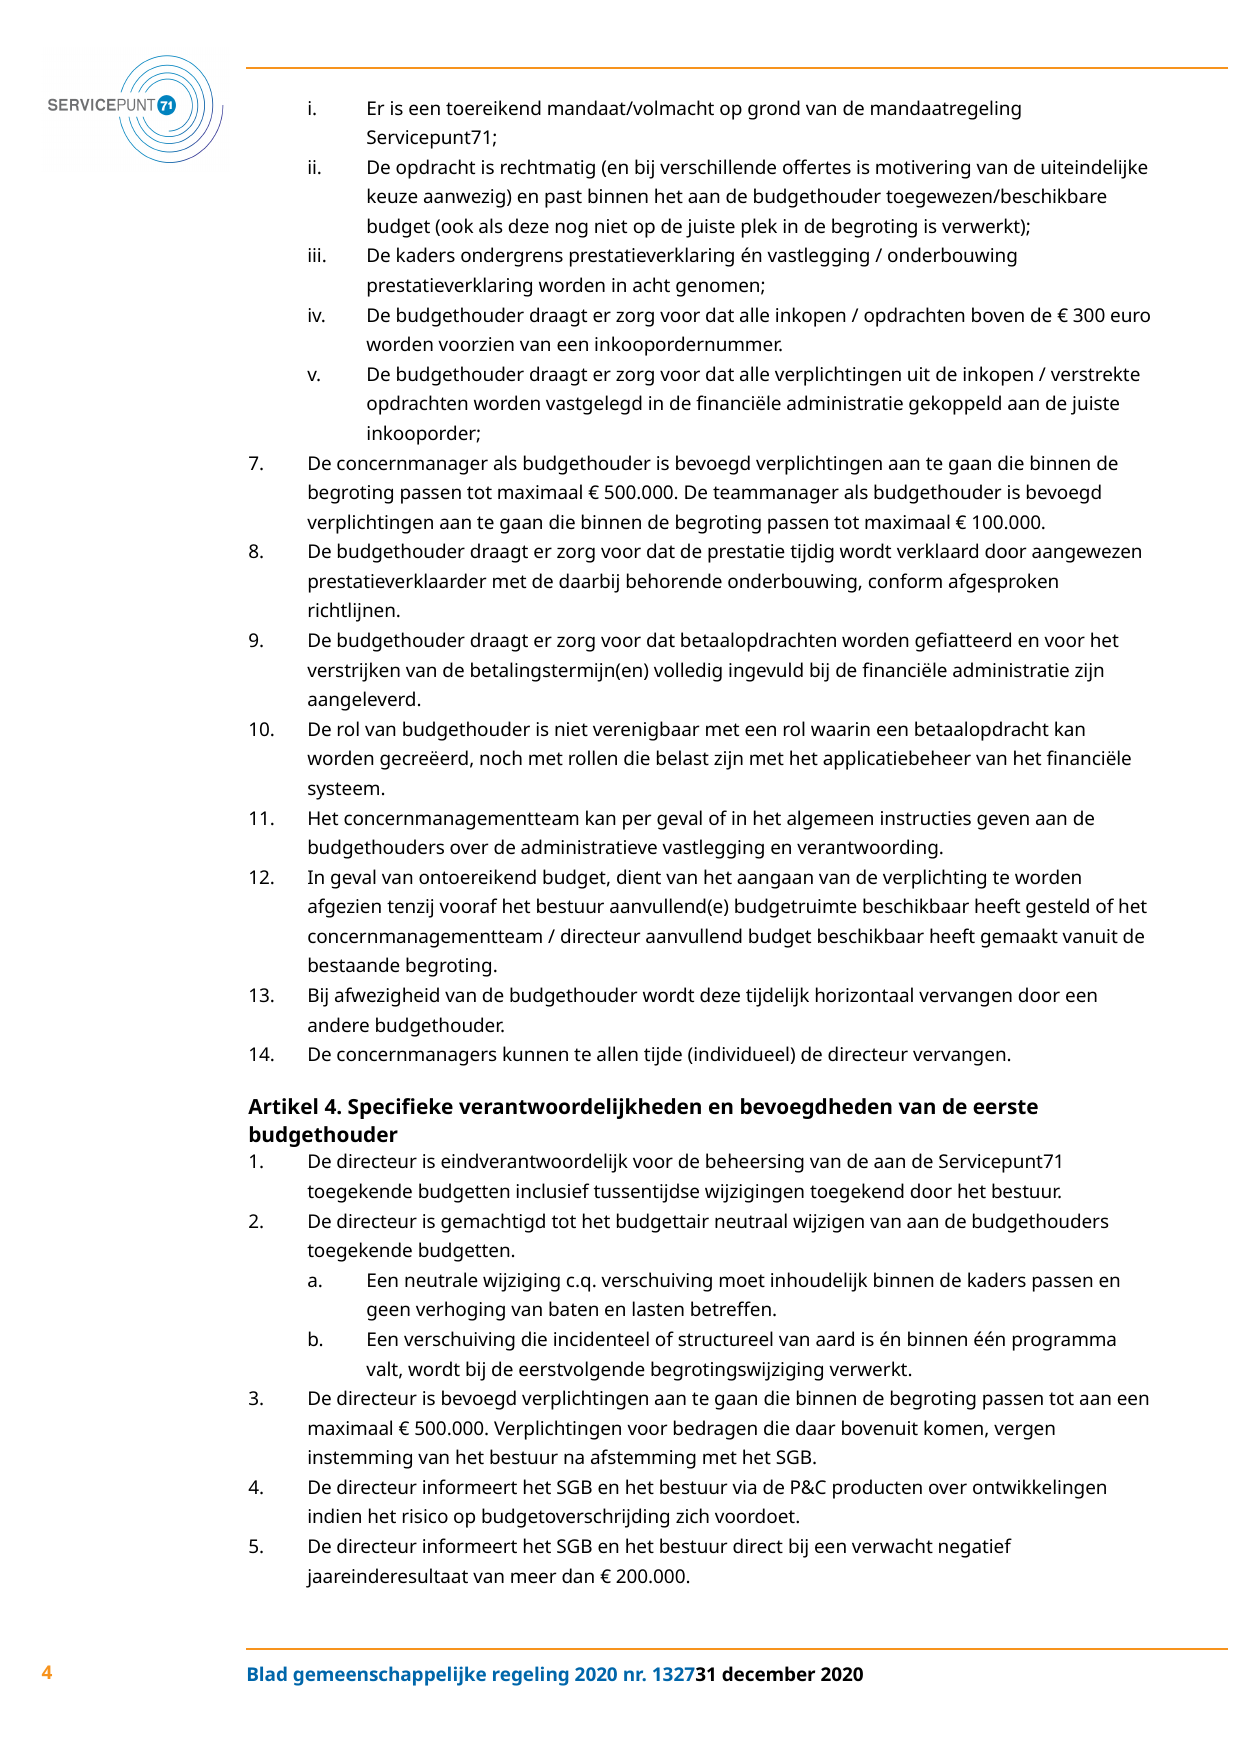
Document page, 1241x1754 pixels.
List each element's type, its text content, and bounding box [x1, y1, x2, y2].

list De directeur informeert het SGB en het bestuur via de P&C producten over ontwikkelingen indien het risico op budgetoverschrijding zich voordoet. [248, 1474, 1152, 1529]
list Bij afwezigheid van de budgethouder wordt deze tijdelijk horizontaal vervangen door een andere budgethouder. [248, 982, 1152, 1038]
list De directeur is eindverantwoordelijk voor de beheersing van de aan de Servicepunt71 toegekende budgetten inclusief tussentijdse wijzigingen toegekend door het bestuur. [248, 1149, 1152, 1204]
list De budgethouder draagt er zorg voor dat alle inkopen / opdrachten boven de € 300 euro worden voorzien van een inkoopordernummer. [307, 302, 1152, 357]
list De opdracht is rechtmatig (en bij verschillende offertes is motivering van de uiteindelijke keuze aanwezig) en past binnen het aan de budgethouder toegewezen/beschikbare budget (ook als deze nog niet op de juiste plek in de begroting is verwerkt); [307, 154, 1152, 239]
list De directeur informeert het SGB en het bestuur direct bij een verwacht negatief jaareinderesultaat van meer dan € 200.000. [248, 1533, 1152, 1589]
list De directeur is bevoegd verplichtingen aan te gaan die binnen de begroting passen tot aan een maximaal € 500.000. Verplichtingen voor bedragen die daar bovenuit komen, vergen instemming van het bestuur na afstemming met het SGB. [248, 1385, 1152, 1470]
picture [41, 47, 231, 172]
list De budgethouder draagt er zorg voor dat de prestatie tijdig wordt verklaard door aangewezen prestatieverklaarder met de daarbij behorende onderbouwing, conform afgesproken richtlijnen. [248, 538, 1152, 623]
list De kaders ondergrens prestatieverklaring én vastlegging / onderbouwing prestatieverklaring worden in acht genomen; [307, 243, 1152, 298]
list Een verschuiving die incidenteel of structureel van aard is én binnen één programma valt, wordt bij de eerstvolgende begrotingswijziging verwerkt. [307, 1326, 1152, 1382]
list De directeur is gemachtigd tot het budgettair neutraal wijzigen van aan de budgethouders toegekende budgetten. [248, 1208, 1152, 1263]
list Een neutrale wijziging c.q. verschuiving moet inhoudelijk binnen de kaders passen en geen verhoging van baten en lasten betreffen. [307, 1267, 1152, 1322]
list In geval van ontoereikend budget, dient van het aangaan van de verplichting te worden afgezien tenzij vooraf het bestuur aanvullend(e) budgetruimte beschikbaar heeft gesteld of het concernmanagementteam / directeur aanvullend budget beschikbaar heeft gemaakt vanuit de bestaande begroting. [248, 864, 1152, 978]
list De concernmanagers kunnen te allen tijde (individueel) de directeur vervangen. [248, 1041, 1152, 1067]
text Artikel 4. Specifieke verantwoordelijkheden en bevoegdheden van de eerste budgethouder [248, 1092, 1152, 1149]
list Er is een toereikend mandaat/volmacht op grond van de mandaatregeling Servicepunt71; [307, 95, 1152, 150]
list Het concernmanagementteam kan per geval of in het algemeen instructies geven aan de budgethouders over de administratieve vastlegging en verantwoording. [248, 805, 1152, 860]
list De budgethouder draagt er zorg voor dat alle verplichtingen uit de inkopen / verstrekte opdrachten worden vastgelegd in de financiële administratie gekoppeld aan de juiste inkooporder; [307, 361, 1152, 446]
list De budgethouder draagt er zorg voor dat betaalopdrachten worden gefiatteerd en voor het verstrijken van de betalingstermijn(en) volledig ingevuld bij de financiële administratie zijn aangeleverd. [248, 627, 1152, 712]
list De concernmanager als budgethouder is bevoegd verplichtingen aan te gaan die binnen de begroting passen tot maximaal € 500.000. De teammanager als budgethouder is bevoegd verplichtingen aan te gaan die binnen de begroting passen tot maximaal € 100.000. [248, 450, 1152, 535]
list De rol van budgethouder is niet verenigbaar met een rol waarin een betaalopdracht kan worden gecreëerd, noch met rollen die belast zijn met het applicatiebeheer van het financiële systeem. [248, 716, 1152, 801]
